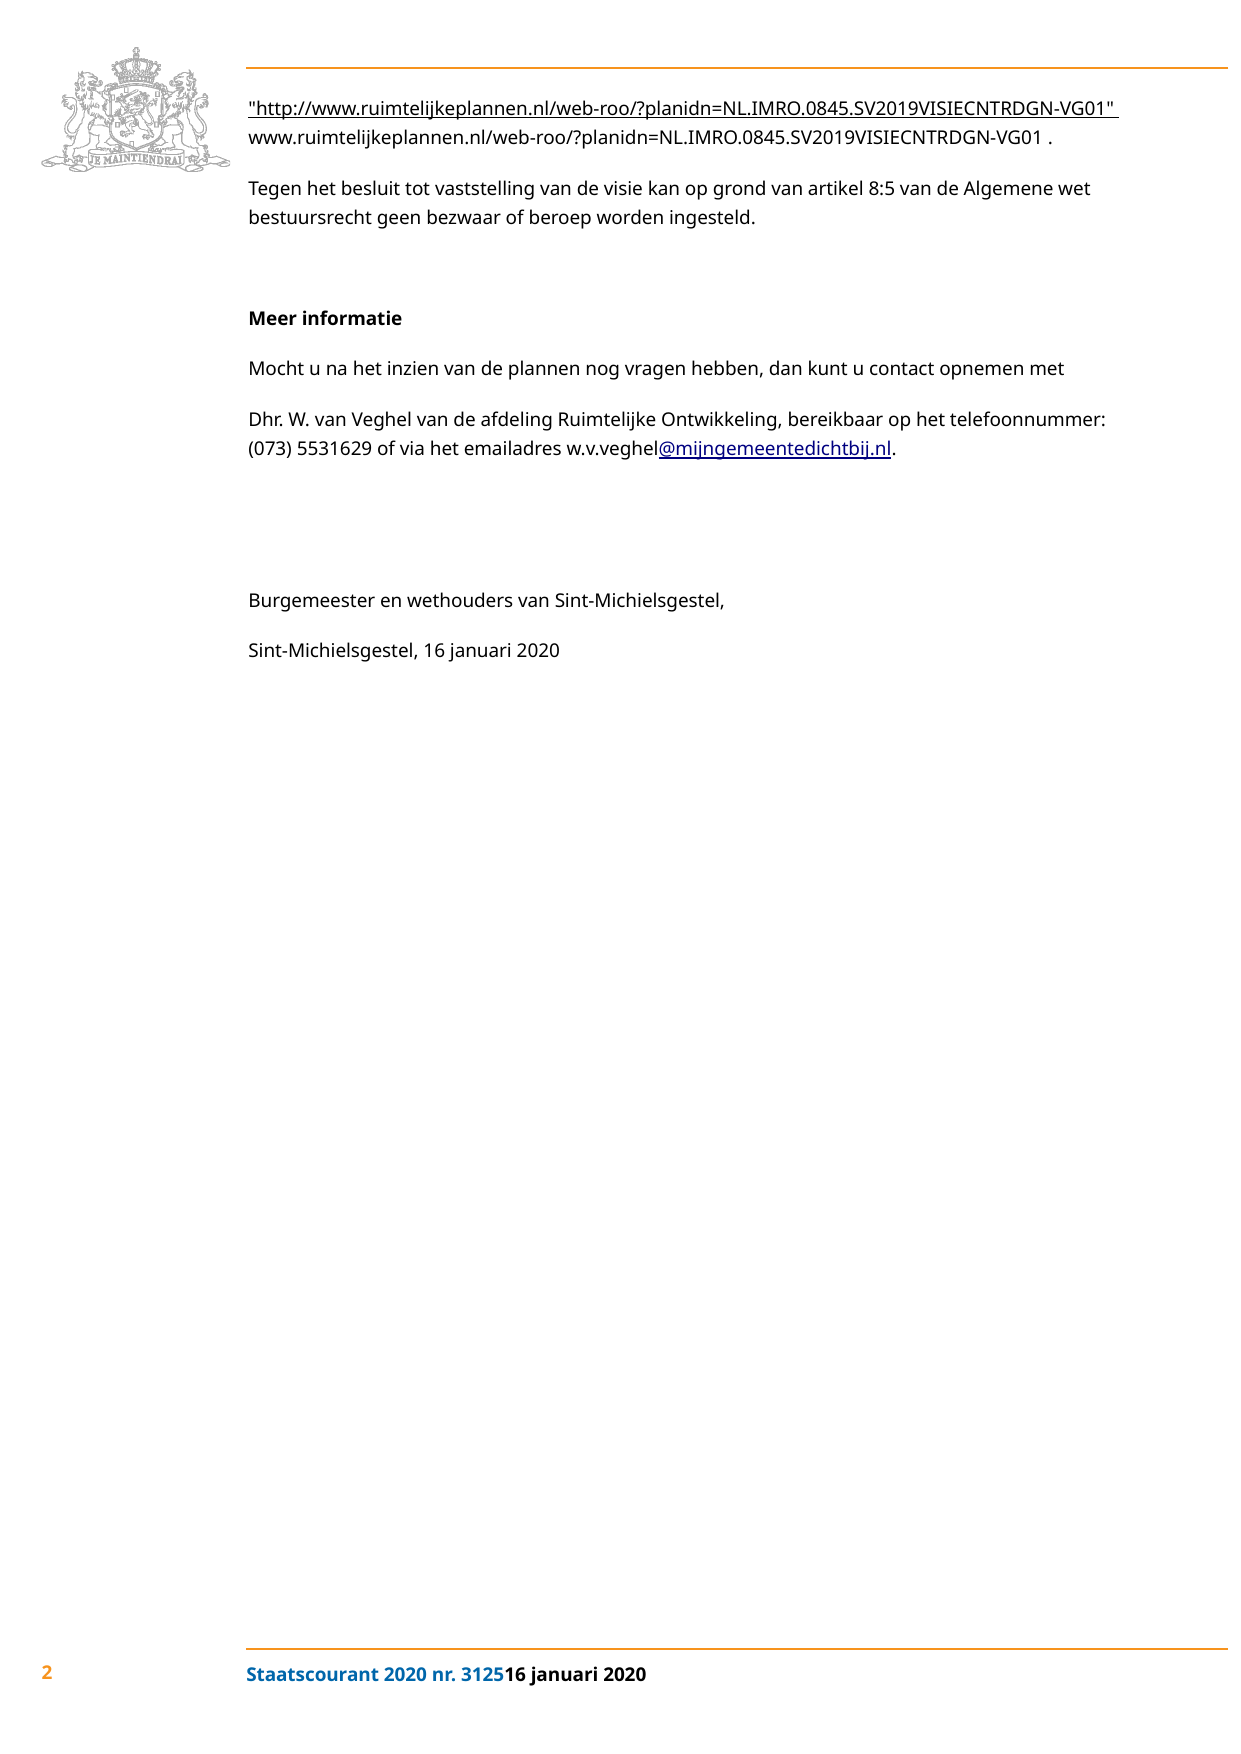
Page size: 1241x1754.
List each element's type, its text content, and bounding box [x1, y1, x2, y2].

text Mocht u na het inzien van de plannen nog vragen hebben, dan kunt u contact opnemen met [248, 356, 1152, 381]
text "http://www.ruimtelijkeplannen.nl/web-roo/?planidn=NL.IMRO.0845.SV2019VISIECNTRDGN-VG01" www.ruimtelijkeplannen.nl/web-roo/?planidn=NL.IMRO.0845.SV2019VISIECNTRDGN-VG01 . [248, 95, 1152, 150]
text Sint-Michielsgestel, 16 januari 2020 [248, 637, 1152, 663]
picture [41, 47, 231, 172]
text Tegen het besluit tot vaststelling van de visie kan op grond van artikel 8:5 van de Algemene wet bestuursrecht geen bezwaar of beroep worden ingesteld. [248, 175, 1152, 230]
text Burgemeester en wethouders van Sint-Michielsgestel, [248, 587, 1152, 613]
text Meer informatie [248, 305, 1152, 331]
text Dhr. W. van Veghel van de afdeling Ruimtelijke Ontwikkeling, bereikbaar op het telefoonnummer: (073) 5531629 of via het emailadres w.v.veghel@mijngemeentedichtbij.nl. [248, 406, 1152, 461]
